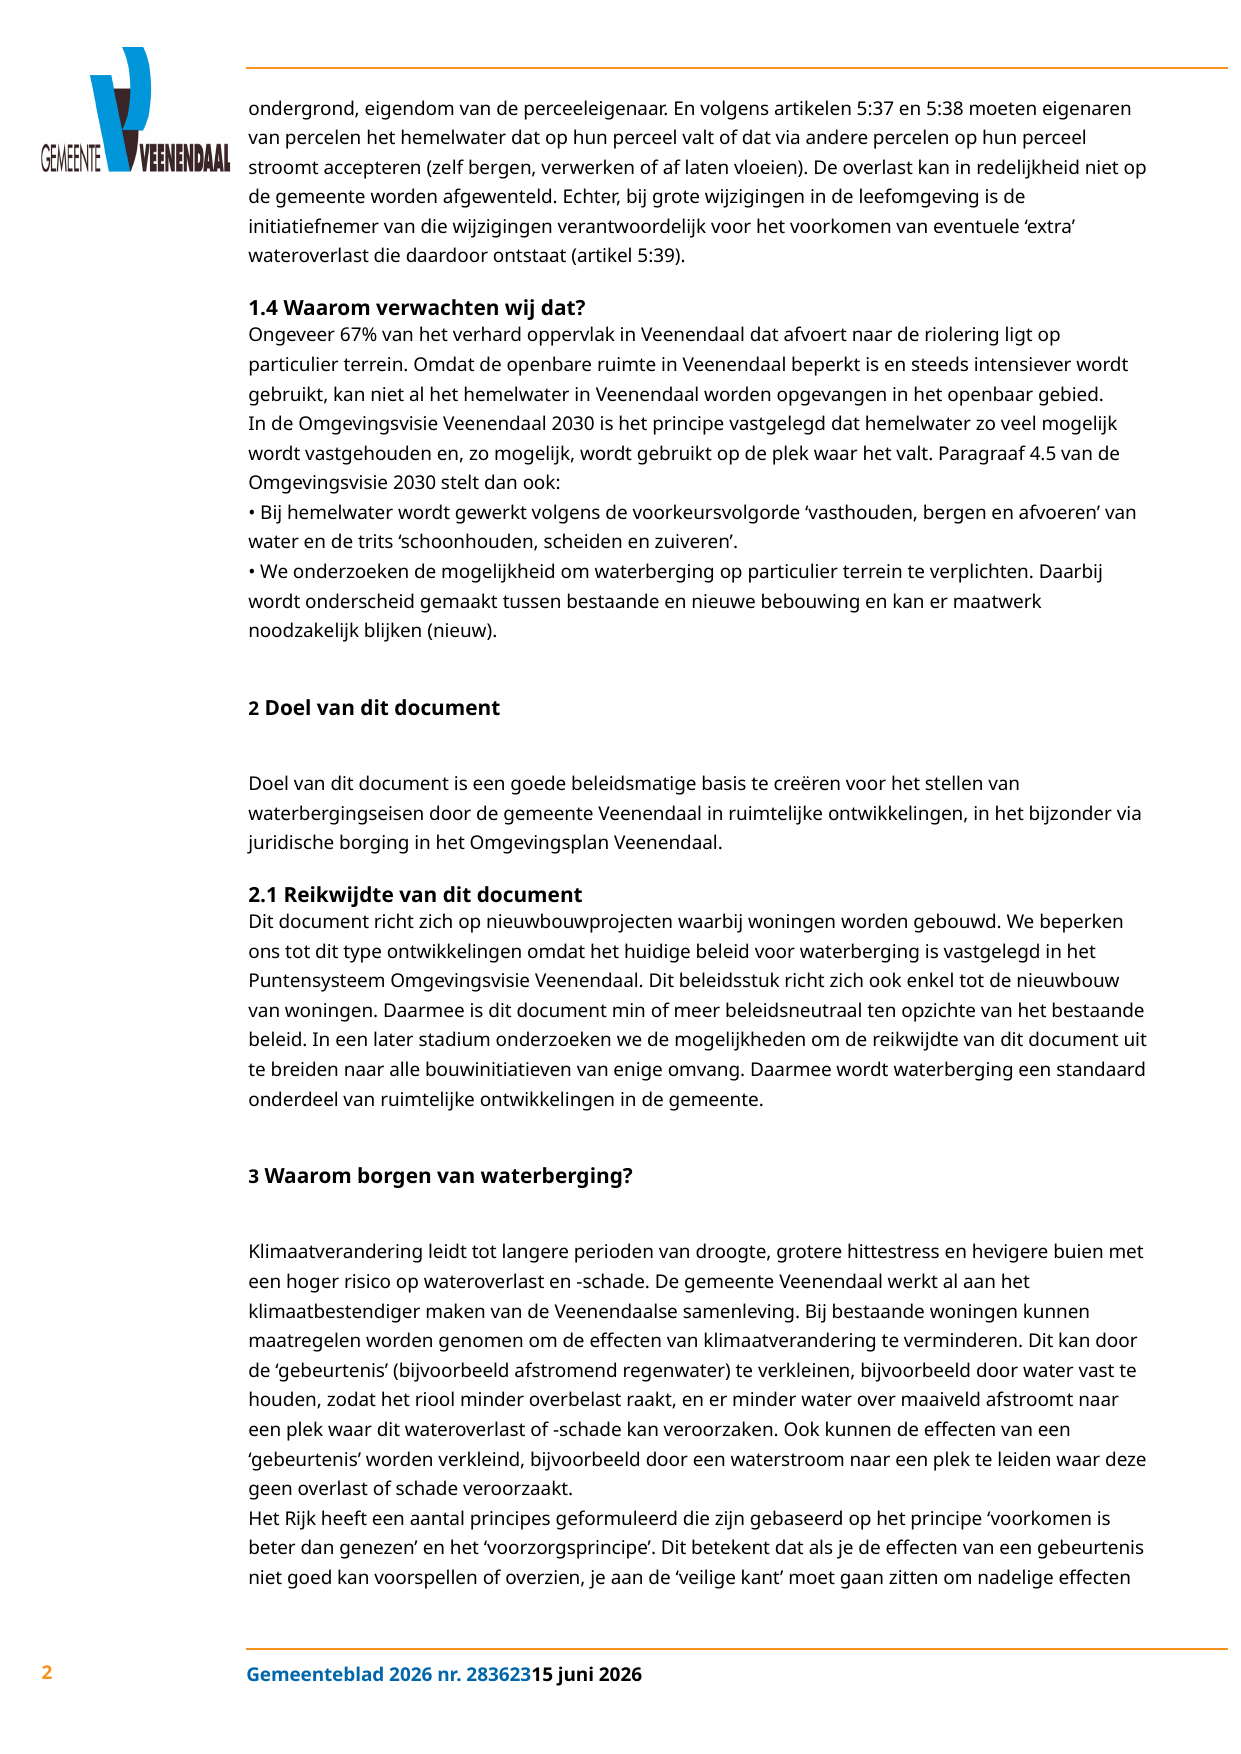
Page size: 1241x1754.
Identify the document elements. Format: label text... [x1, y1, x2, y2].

text In de Omgevingsvisie Veenendaal 2030 is het principe vastgelegd dat hemelwater zo veel mogelijk wordt vastgehouden en, zo mogelijk, wordt gebruikt op de plek waar het valt. Paragraaf 4.5 van de Omgevingsvisie 2030 stelt dan ook: [248, 410, 1152, 495]
text 2 Doel van dit document [248, 693, 1152, 721]
text Dit document richt zich op nieuwbouwprojecten waarbij woningen worden gebouwd. We beperken ons tot dit type ontwikkelingen omdat het huidige beleid voor waterberging is vastgelegd in het Puntensysteem Omgevingsvisie Veenendaal. Dit beleidsstuk richt zich ook enkel tot de nieuwbouw van woningen. Daarmee is dit document min of meer beleidsneutraal ten opzichte van het bestaande beleid. In een later stadium onderzoeken we de mogelijkheden om de reikwijdte van dit document uit te breiden naar alle bouwinitiatieven van enige omvang. Daarmee wordt waterberging een standaard onderdeel van ruimtelijke ontwikkelingen in de gemeente. [248, 908, 1152, 1112]
text • Bij hemelwater wordt gewerkt volgens de voorkeursvolgorde ‘vasthouden, bergen en afvoeren’ van water en de trits ‘schoonhouden, scheiden en zuiveren’. [248, 499, 1152, 554]
text Het Rijk heeft een aantal principes geformuleerd die zijn gebaseerd op het principe ‘voorkomen is beter dan genezen’ en het ‘voorzorgsprincipe’. Dit betekent dat als je de effecten van een gebeurtenis niet goed kan voorspellen of overzien, je aan de ‘veilige kant’ moet gaan zitten om nadelige effecten [248, 1505, 1152, 1590]
text Ongeveer 67% van het verhard oppervlak in Veenendaal dat afvoert naar de riolering ligt op particulier terrein. Omdat de openbare ruimte in Veenendaal beperkt is en steeds intensiever wordt gebruikt, kan niet al het hemelwater in Veenendaal worden opgevangen in het openbaar gebied. [248, 322, 1152, 406]
text 1.4 Waarom verwachten wij dat? [248, 293, 1152, 322]
picture [123, 47, 231, 172]
text • We onderzoeken de mogelijkheid om waterberging op particulier terrein te verplichten. Daarbij wordt onderscheid gemaakt tussen bestaande en nieuwe bebouwing en kan er maatwerk noodzakelijk blijken (nieuw). [248, 558, 1152, 643]
text Klimaatverandering leidt tot langere perioden van droogte, grotere hittestress en hevigere buien met een hoger risico op wateroverlast en -schade. De gemeente Veenendaal werkt al aan het klimaatbestendiger maken van de Veenendaalse samenleving. Bij bestaande woningen kunnen maatregelen worden genomen om de effecten van klimaatverandering te verminderen. Dit kan door de ‘gebeurtenis’ (bijvoorbeeld afstromend regenwater) te verkleinen, bijvoorbeeld door water vast te houden, zodat het riool minder overbelast raakt, en er minder water over maaiveld afstroomt naar een plek waar dit wateroverlast of -schade kan veroorzaken. Ook kunnen de effecten van een ‘gebeurtenis’ worden verkleind, bijvoorbeeld door een waterstroom naar een plek te leiden waar deze geen overlast of schade veroorzaakt. [248, 1239, 1152, 1501]
text 3 Waarom borgen van waterberging? [248, 1161, 1152, 1189]
picture [41, 47, 130, 172]
text 2.1 Reikwijdte van dit document [248, 880, 1152, 908]
text Doel van dit document is een goede beleidsmatige basis te creëren voor het stellen van waterbergingseisen door de gemeente Veenendaal in ruimtelijke ontwikkelingen, in het bijzonder via juridische borging in het Omgevingsplan Veenendaal. [248, 770, 1152, 855]
text ondergrond, eigendom van de perceeleigenaar. En volgens artikelen 5:37 en 5:38 moeten eigenaren van percelen het hemelwater dat op hun perceel valt of dat via andere percelen op hun perceel stroomt accepteren (zelf bergen, verwerken of af laten vloeien). De overlast kan in redelijkheid niet op de gemeente worden afgewenteld. Echter, bij grote wijzigingen in de leefomgeving is de initiatiefnemer van die wijzigingen verantwoordelijk voor het voorkomen van eventuele ‘extra’ wateroverlast die daardoor ontstaat (artikel 5:39). [248, 95, 1152, 268]
